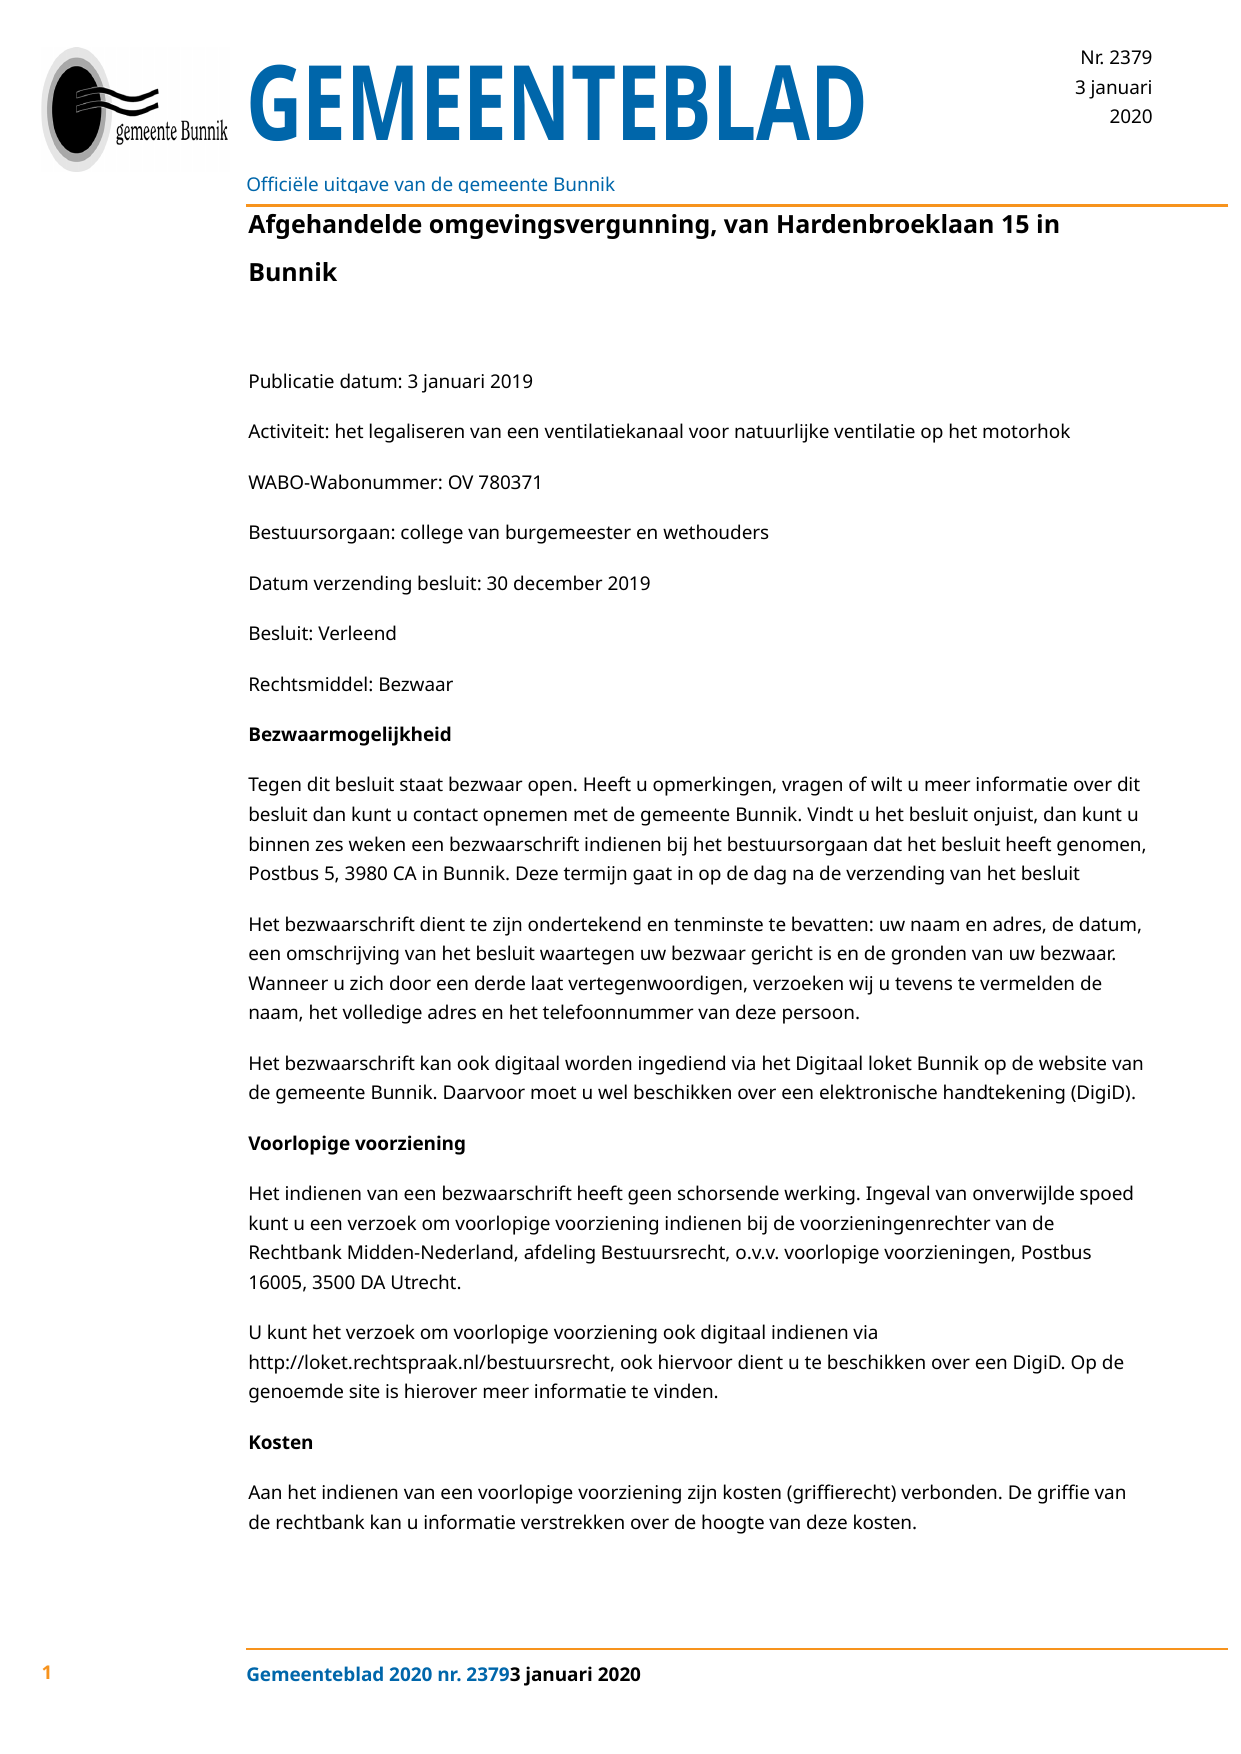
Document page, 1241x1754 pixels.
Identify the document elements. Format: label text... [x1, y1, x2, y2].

text Het bezwaarschrift dient te zijn ondertekend en tenminste te bevatten: uw naam en adres, de datum, een omschrijving van het besluit waartegen uw bezwaar gericht is en de gronden van uw bezwaar. Wanneer u zich door een derde laat vertegenwoordigen, verzoeken wij u tevens te vermelden de naam, het volledige adres en het telefoonnummer van deze persoon. [248, 911, 1152, 1025]
text Publicatie datum: 3 januari 2019 [248, 368, 1152, 394]
text Tegen dit besluit staat bezwaar open. Heeft u opmerkingen, vragen of wilt u meer informatie over dit besluit dan kunt u contact opnemen met de gemeente Bunnik. Vindt u het besluit onjuist, dan kunt u binnen zes weken een bezwaarschrift indienen bij het bestuursorgaan dat het besluit heeft genomen, Postbus 5, 3980 CA in Bunnik. Deze termijn gaat in op de dag na de verzending van het besluit [248, 772, 1152, 886]
picture [41, 47, 231, 172]
text WABO-Wabonummer: OV 780371 [248, 469, 1152, 495]
text Activiteit: het legaliseren van een ventilatiekanaal voor natuurlijke ventilatie op het motorhok [248, 419, 1152, 444]
text Bestuursorgaan: college van burgemeester en wethouders [248, 519, 1152, 545]
text U kunt het verzoek om voorlopige voorziening ook digitaal indienen via http://loket.rechtspraak.nl/bestuursrecht, ook hiervoor dient u te beschikken over een DigiD. Op de genoemde site is hierover meer informatie te vinden. [248, 1319, 1152, 1404]
text Datum verzending besluit: 30 december 2019 [248, 570, 1152, 596]
text Het indienen van een bezwaarschrift heeft geen schorsende werking. Ingeval van onverwijlde spoed kunt u een verzoek om voorlopige voorziening indienen bij de voorzieningenrechter van de Rechtbank Midden-Nederland, afdeling Bestuursrecht, o.v.v. voorlopige voorzieningen, Postbus 16005, 3500 DA Utrecht. [248, 1180, 1152, 1295]
text Kosten [248, 1429, 1152, 1455]
text Rechtsmiddel: Bezwaar [248, 671, 1152, 697]
text Het bezwaarschrift kan ook digitaal worden ingediend via het Digitaal loket Bunnik op de website van de gemeente Bunnik. Daarvoor moet u wel beschikken over een elektronische handtekening (DigiD). [248, 1050, 1152, 1105]
text Afgehandelde omgevingsvergunning, van Hardenbroeklaan 15 in Bunnik [248, 207, 1152, 288]
text Bezwaarmogelijkheid [248, 721, 1152, 747]
text Aan het indienen van een voorlopige voorziening zijn kosten (griffierecht) verbonden. De griffie van de rechtbank kan u informatie verstrekken over de hoogte van deze kosten. [248, 1479, 1152, 1535]
text Voorlopige voorziening [248, 1130, 1152, 1156]
text Besluit: Verleend [248, 620, 1152, 646]
